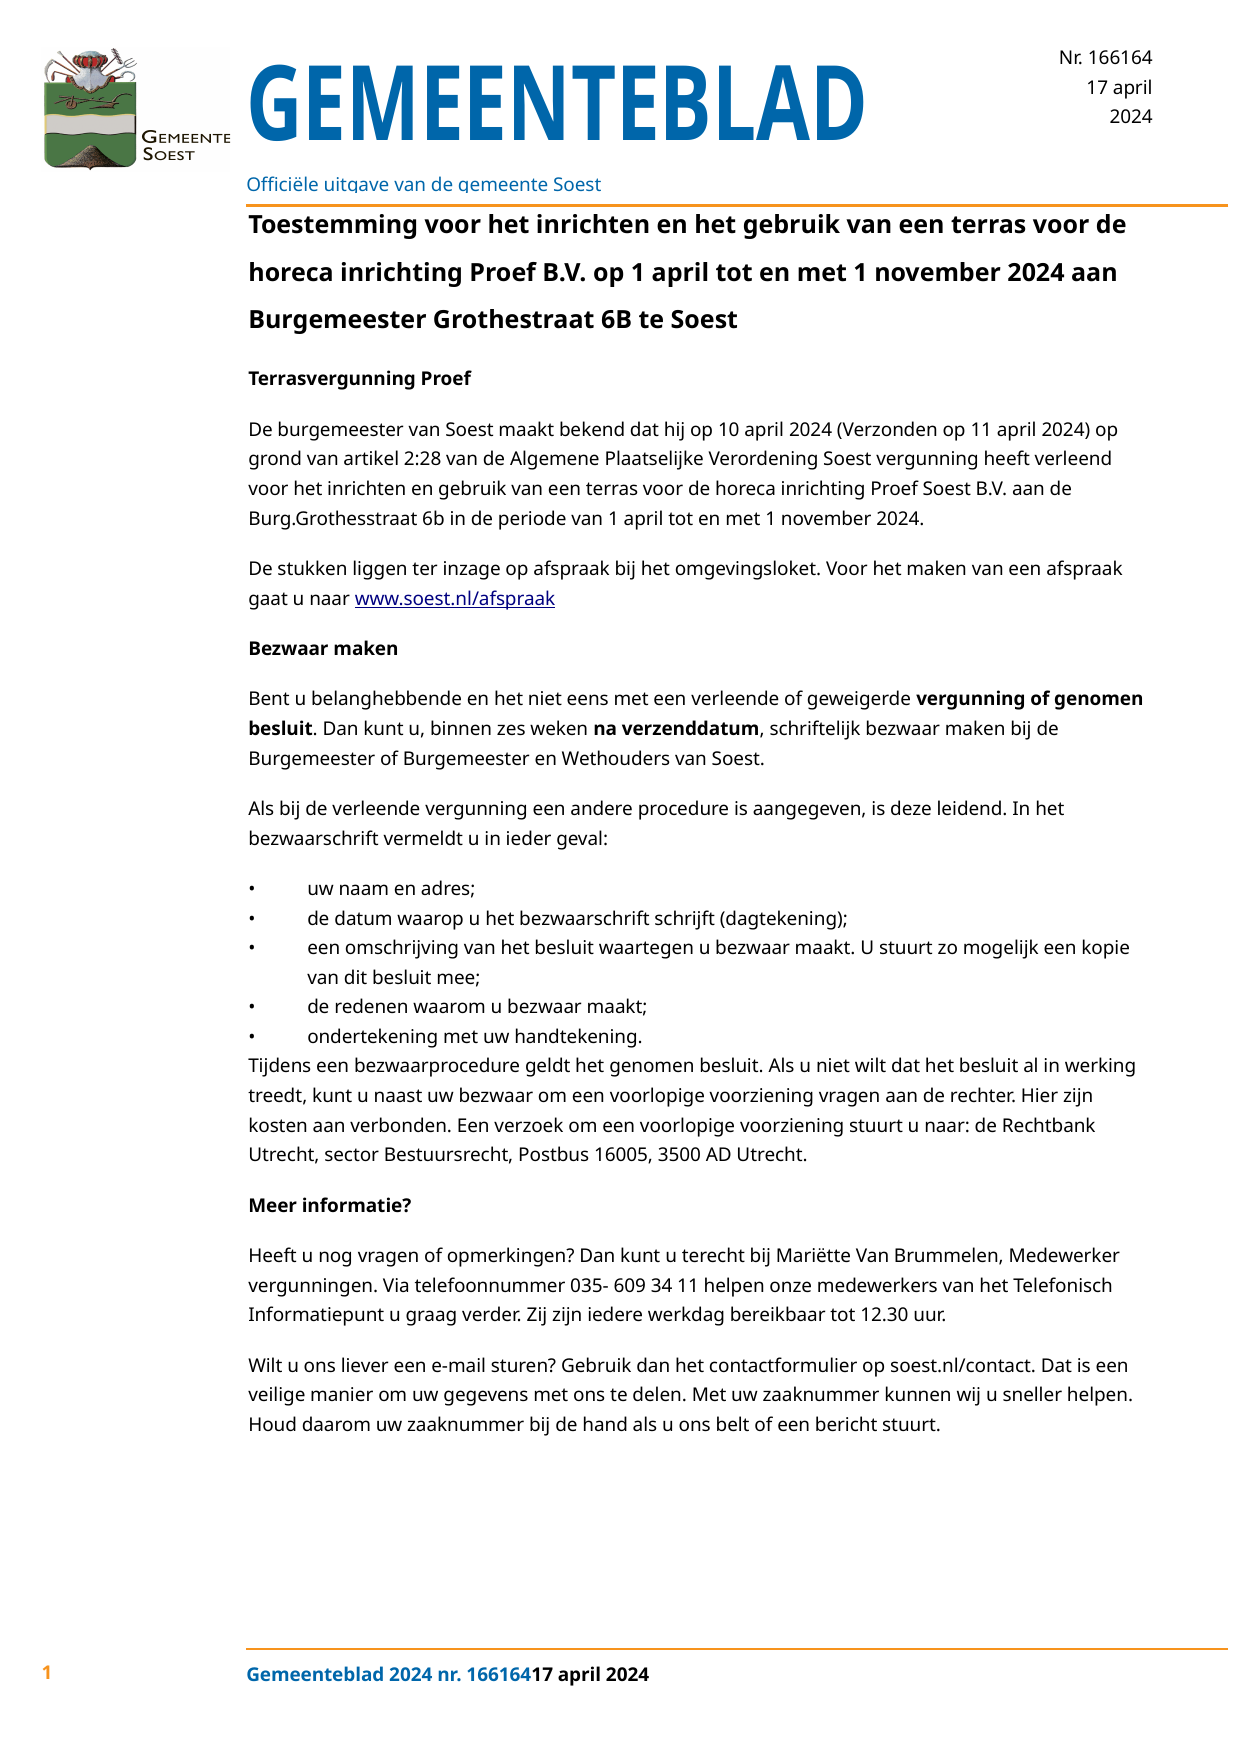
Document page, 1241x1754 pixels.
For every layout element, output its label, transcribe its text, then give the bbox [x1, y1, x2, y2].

text Meer informatie? [248, 1192, 1152, 1217]
picture [41, 47, 231, 172]
text Toestemming voor het inrichten en het gebruik van een terras voor de horeca inrichting Proef B.V. op 1 april tot en met 1 november 2024 aan Burgemeester Grothestraat 6B te Soest [248, 207, 1152, 336]
text De burgemeester van Soest maakt bekend dat hij op 10 april 2024 (Verzonden op 11 april 2024) op grond van artikel 2:28 van de Algemene Plaatselijke Verordening Soest vergunning heeft verleend voor het inrichten en gebruik van een terras voor de horeca inrichting Proef Soest B.V. aan de Burg.Grothesstraat 6b in de periode van 1 april tot en met 1 november 2024. [248, 416, 1152, 530]
text Als bij de verleende vergunning een andere procedure is aangegeven, is deze leidend. In het bezwaarschrift vermeldt u in ieder geval: [248, 795, 1152, 850]
text Tijdens een bezwaarprocedure geldt het genomen besluit. Als u niet wilt dat het besluit al in werking treedt, kunt u naast uw bezwaar om een voorlopige voorziening vragen aan de rechter. Hier zijn kosten aan verbonden. Een verzoek om een voorlopige voorziening stuurt u naar: de Rechtbank Utrecht, sector Bestuursrecht, Postbus 16005, 3500 AD Utrecht. [248, 1053, 1152, 1167]
list de datum waarop u het bezwaarschrift schrijft (dagtekening); [248, 905, 1152, 930]
list de redenen waarom u bezwaar maakt; [248, 993, 1152, 1019]
text Terrasvergunning Proef [248, 366, 1152, 391]
text Bezwaar maken [248, 635, 1152, 661]
text Wilt u ons liever een e-mail sturen? Gebruik dan het contactformulier op soest.nl/contact. Dat is een veilige manier om uw gegevens met ons te delen. Met uw zaaknummer kunnen wij u sneller helpen. Houd daarom uw zaaknummer bij de hand als u ons belt of een bericht stuurt. [248, 1352, 1152, 1437]
text Heeft u nog vragen of opmerkingen? Dan kunt u terecht bij Mariëtte Van Brummelen, Medewerker vergunningen. Via telefoonnummer 035- 609 34 11 helpen onze medewerkers van het Telefonisch Informatiepunt u graag verder. Zij zijn iedere werkdag bereikbaar tot 12.30 uur. [248, 1242, 1152, 1327]
list ondertekening met uw handtekening. [248, 1023, 1152, 1049]
list uw naam en adres; [248, 875, 1152, 901]
list een omschrijving van het besluit waartegen u bezwaar maakt. U stuurt zo mogelijk een kopie van dit besluit mee; [248, 934, 1152, 989]
text Bent u belanghebbende en het niet eens met een verleende of geweigerde vergunning of genomen besluit. Dan kunt u, binnen zes weken na verzenddatum, schriftelijk bezwaar maken bij de Burgemeester of Burgemeester en Wethouders van Soest. [248, 686, 1152, 770]
text De stukken liggen ter inzage op afspraak bij het omgevingsloket. Voor het maken van een afspraak gaat u naar www.soest.nl/afspraak [248, 555, 1152, 610]
